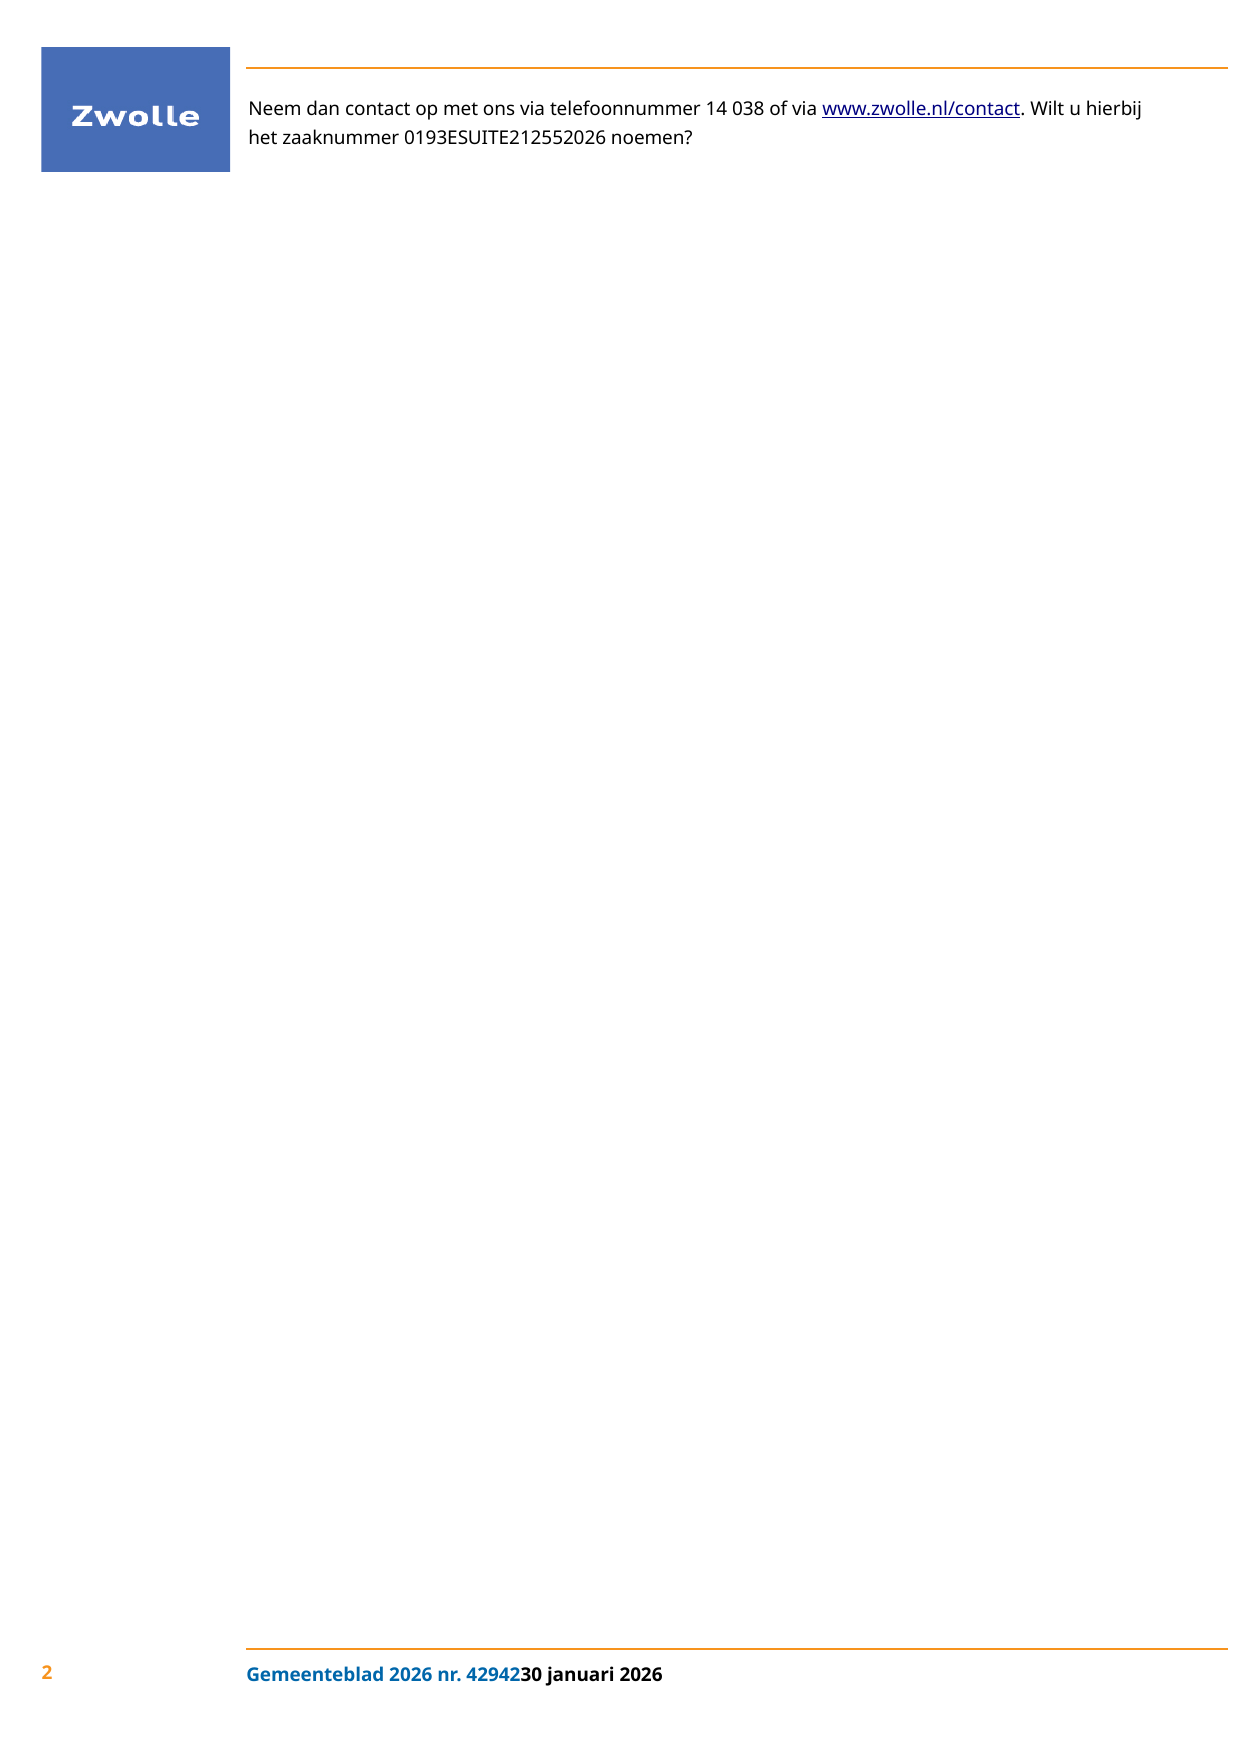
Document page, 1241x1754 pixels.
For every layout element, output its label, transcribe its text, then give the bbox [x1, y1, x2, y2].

text Neem dan contact op met ons via telefoonnummer 14 038 of via www.zwolle.nl/contact. Wilt u hierbij het zaaknummer 0193ESUITE212552026 noemen? [248, 95, 1152, 150]
picture [41, 47, 231, 172]
